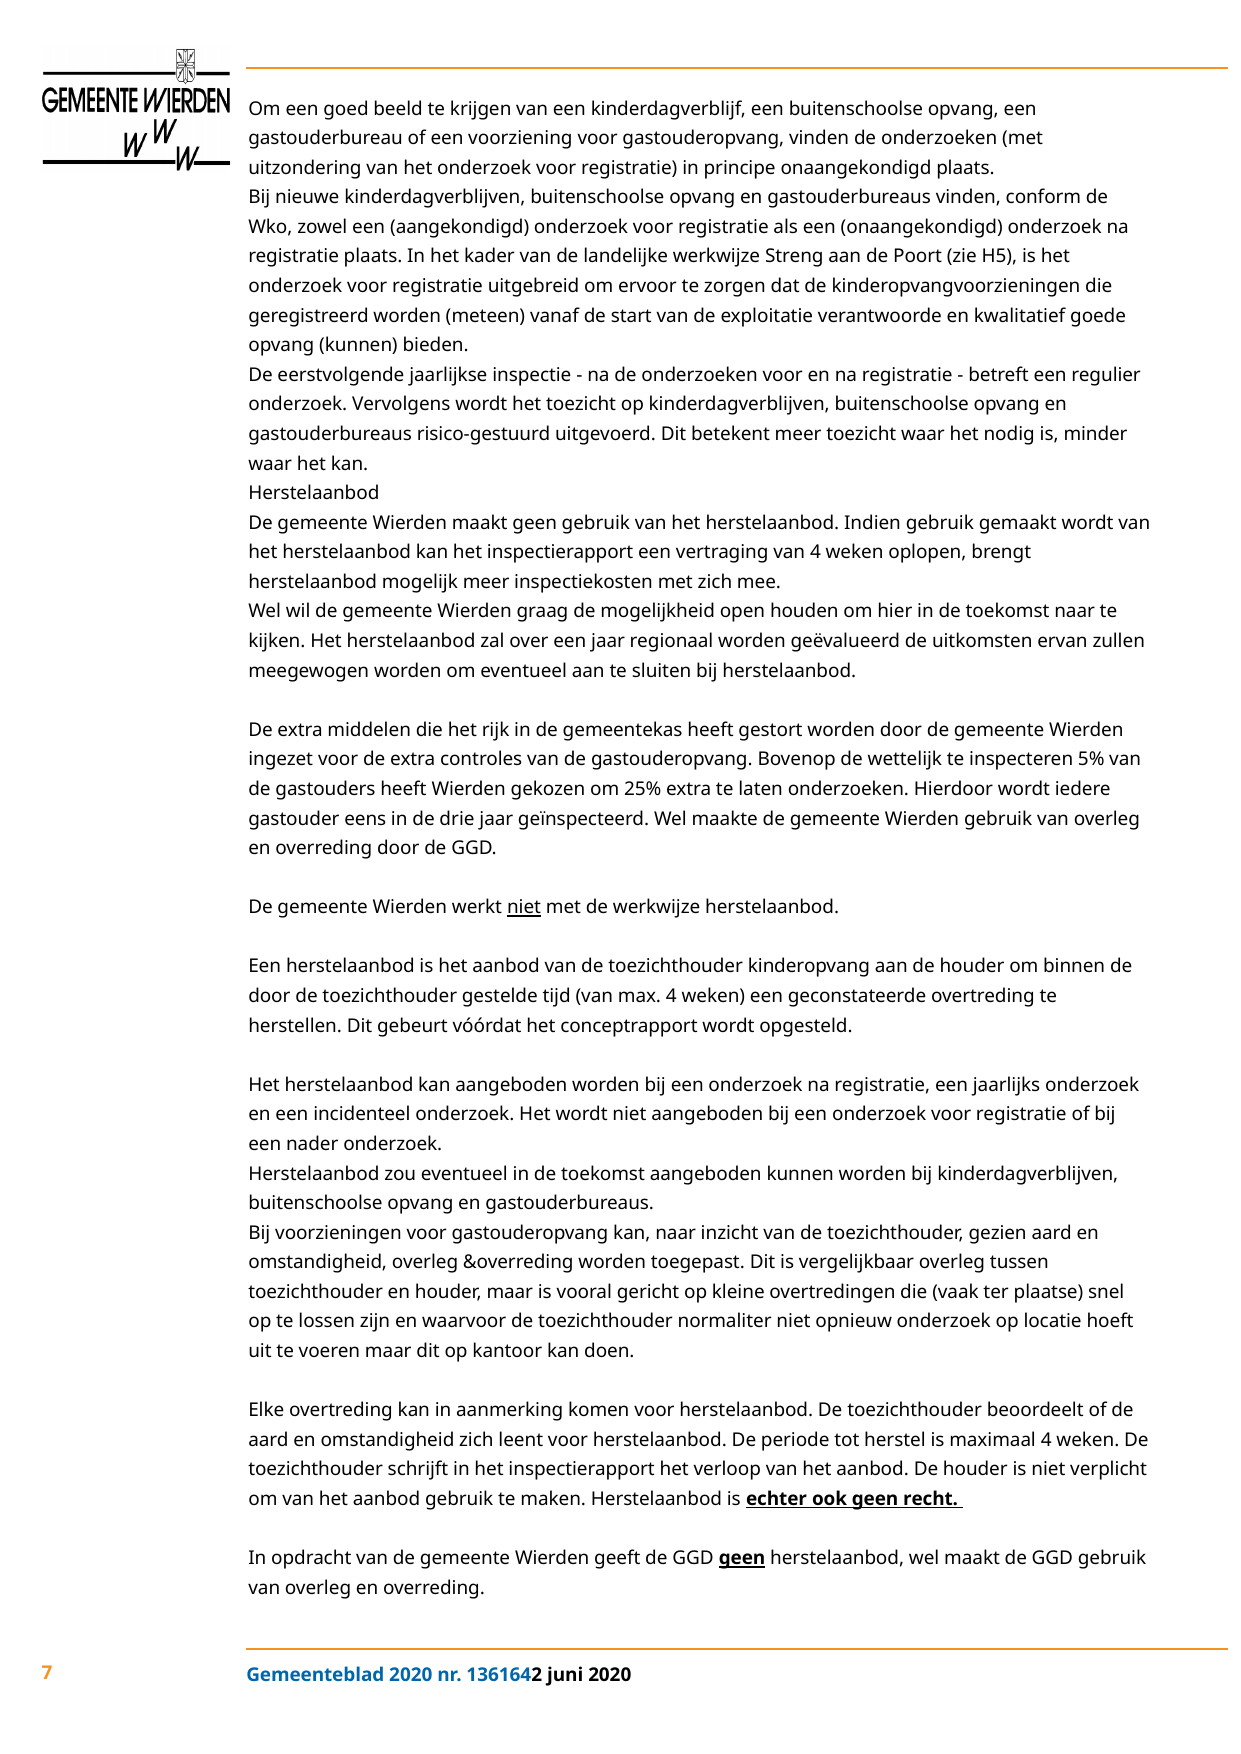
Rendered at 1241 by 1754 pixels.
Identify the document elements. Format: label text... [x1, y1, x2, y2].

text De eerstvolgende jaarlijkse inspectie - na de onderzoeken voor en na registratie - betreft een regulier onderzoek. Vervolgens wordt het toezicht op kinderdagverblijven, buitenschoolse opvang en gastouderbureaus risico-gestuurd uitgevoerd. Dit betekent meer toezicht waar het nodig is, minder waar het kan. [248, 361, 1152, 476]
text De extra middelen die het rijk in de gemeentekas heeft gestort worden door de gemeente Wierden ingezet voor de extra controles van de gastouderopvang. Bovenop de wettelijk te inspecteren 5% van de gastouders heeft Wierden gekozen om 25% extra te laten onderzoeken. Hierdoor wordt iedere gastouder eens in de drie jaar geïnspecteerd. Wel maakte de gemeente Wierden gebruik van overleg en overreding door de GGD. [248, 716, 1152, 860]
picture [41, 47, 231, 172]
text Wel wil de gemeente Wierden graag de mogelijkheid open houden om hier in de toekomst naar te kijken. Het herstelaanbod zal over een jaar regionaal worden geëvalueerd de uitkomsten ervan zullen meegewogen worden om eventueel aan te sluiten bij herstelaanbod. [248, 598, 1152, 683]
text Elke overtreding kan in aanmerking komen voor herstelaanbod. De toezichthouder beoordeelt of de aard en omstandigheid zich leent voor herstelaanbod. De periode tot herstel is maximaal 4 weken. De toezichthouder schrijft in het inspectierapport het verloop van het aanbod. De houder is niet verplicht om van het aanbod gebruik te maken. Herstelaanbod is echter ook geen recht. [248, 1396, 1152, 1511]
text Een herstelaanbod is het aanbod van de toezichthouder kinderopvang aan de houder om binnen de door de toezichthouder gestelde tijd (van max. 4 weken) een geconstateerde overtreding te herstellen. Dit gebeurt vóórdat het conceptrapport wordt opgesteld. [248, 953, 1152, 1038]
text Bij voorzieningen voor gastouderopvang kan, naar inzicht van de toezichthouder, gezien aard en omstandigheid, overleg &overreding worden toegepast. Dit is vergelijkbaar overleg tussen toezichthouder en houder, maar is vooral gericht op kleine overtredingen die (vaak ter plaatse) snel op te lossen zijn en waarvoor de toezichthouder normaliter niet opnieuw onderzoek op locatie hoeft uit te voeren maar dit op kantoor kan doen. [248, 1219, 1152, 1363]
text Bij nieuwe kinderdagverblijven, buitenschoolse opvang en gastouderbureaus vinden, conform de Wko, zowel een (aangekondigd) onderzoek voor registratie als een (onaangekondigd) onderzoek na registratie plaats. In het kader van de landelijke werkwijze Streng aan de Poort (zie H5), is het onderzoek voor registratie uitgebreid om ervoor te zorgen dat de kinderopvangvoorzieningen die geregistreerd worden (meteen) vanaf de start van de exploitatie verantwoorde en kwalitatief goede opvang (kunnen) bieden. [248, 183, 1152, 357]
text De gemeente Wierden maakt geen gebruik van het herstelaanbod. Indien gebruik gemaakt wordt van het herstelaanbod kan het inspectierapport een vertraging van 4 weken oplopen, brengt herstelaanbod mogelijk meer inspectiekosten met zich mee. [248, 509, 1152, 594]
text In opdracht van de gemeente Wierden geeft de GGD geen herstelaanbod, wel maakt de GGD gebruik van overleg en overreding. [248, 1544, 1152, 1600]
text Om een goed beeld te krijgen van een kinderdagverblijf, een buitenschoolse opvang, een gastouderbureau of een voorziening voor gastouderopvang, vinden de onderzoeken (met uitzondering van het onderzoek voor registratie) in principe onaangekondigd plaats. [248, 95, 1152, 180]
text Herstelaanbod [248, 479, 1152, 505]
text De gemeente Wierden werkt niet met de werkwijze herstelaanbod. [248, 893, 1152, 919]
text Het herstelaanbod kan aangeboden worden bij een onderzoek na registratie, een jaarlijks onderzoek en een incidenteel onderzoek. Het wordt niet aangeboden bij een onderzoek voor registratie of bij een nader onderzoek. [248, 1071, 1152, 1156]
text Herstelaanbod zou eventueel in de toekomst aangeboden kunnen worden bij kinderdagverblijven, buitenschoolse opvang en gastouderbureaus. [248, 1160, 1152, 1215]
